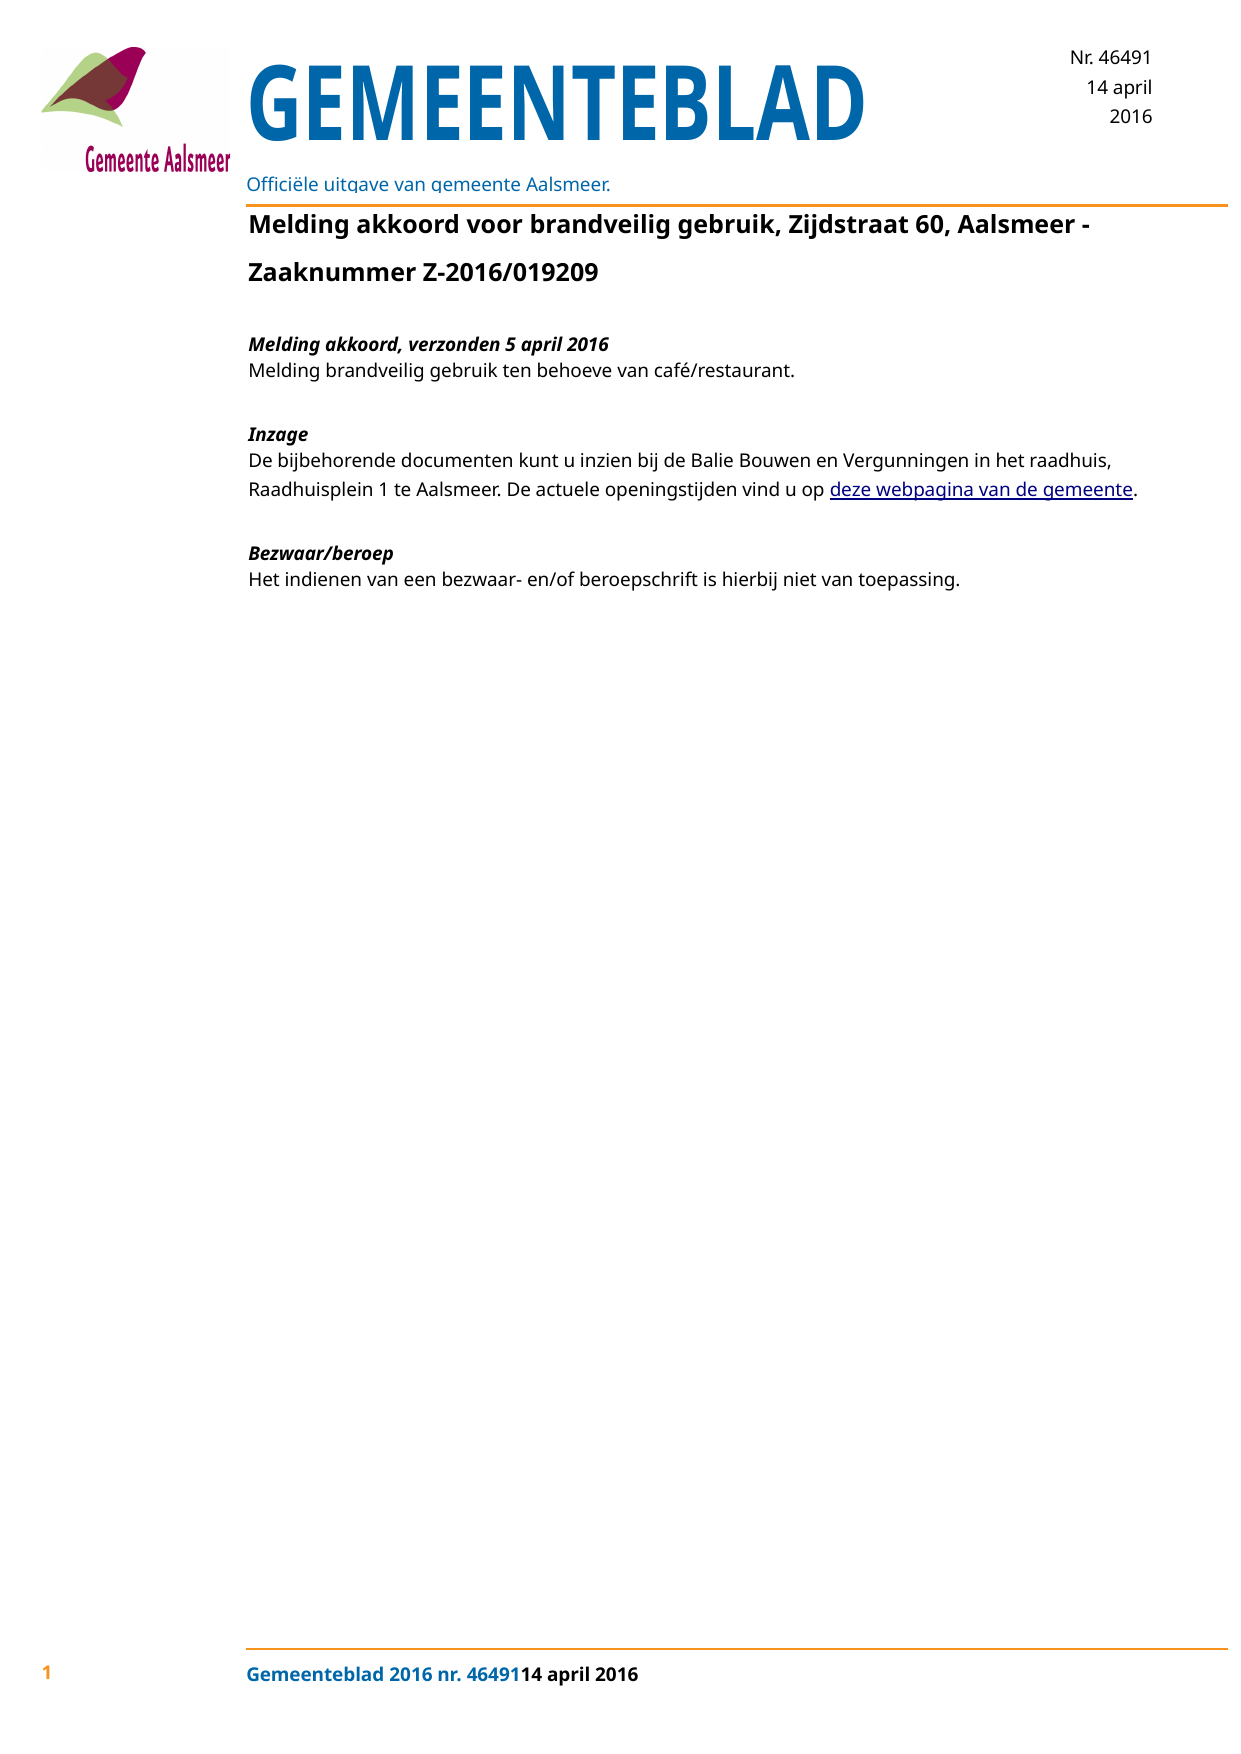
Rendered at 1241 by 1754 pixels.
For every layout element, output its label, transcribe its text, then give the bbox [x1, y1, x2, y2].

text Bezwaar/beroep [248, 540, 1152, 566]
text Melding akkoord voor brandveilig gebruik, Zijdstraat 60, Aalsmeer - Zaaknummer Z-2016/019209 [248, 207, 1152, 288]
text De bijbehorende documenten kunt u inzien bij de Balie Bouwen en Vergunningen in het raadhuis, Raadhuisplein 1 te Aalsmeer. De actuele openingstijden vind u op deze webpagina van de gemeente. [248, 447, 1152, 502]
text Het indienen van een bezwaar- en/of beroepschrift is hierbij niet van toepassing. [248, 566, 1152, 592]
text Inzage [248, 421, 1152, 447]
text Melding akkoord, verzonden 5 april 2016 [248, 331, 1152, 357]
picture [41, 47, 231, 172]
text Melding brandveilig gebruik ten behoeve van café/restaurant. [248, 357, 1152, 383]
